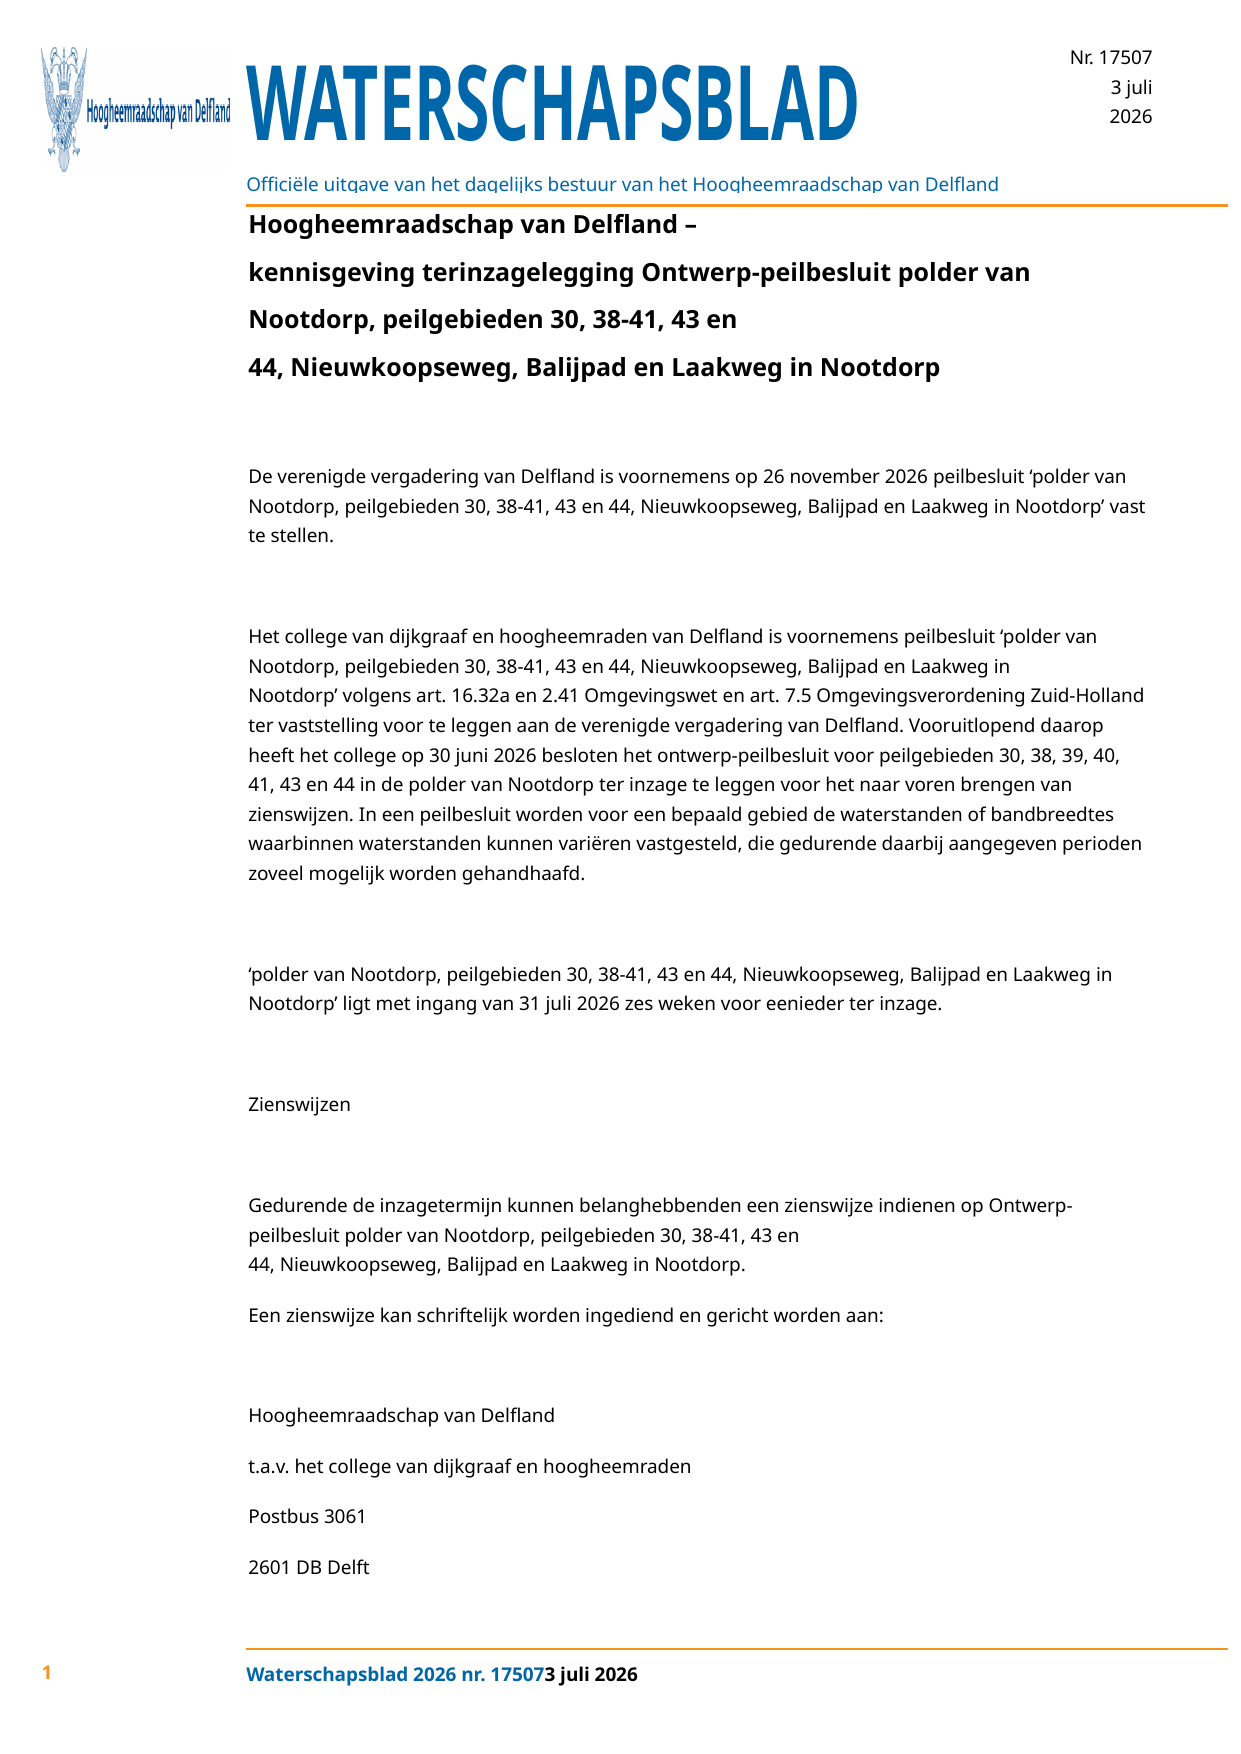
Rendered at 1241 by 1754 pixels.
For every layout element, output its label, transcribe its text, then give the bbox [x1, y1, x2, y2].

text Het college van dijkgraaf en hoogheemraden van Delfland is voornemens peilbesluit ‘polder van Nootdorp, peilgebieden 30, 38-41, 43 en 44, Nieuwkoopseweg, Balijpad en Laakweg in Nootdorp’ volgens art. 16.32a en 2.41 Omgevingswet en art. 7.5 Omgevingsverordening Zuid-Holland ter vaststelling voor te leggen aan de verenigde vergadering van Delfland. Vooruitlopend daarop heeft het college op 30 juni 2026 besloten het ontwerp-peilbesluit voor peilgebieden 30, 38, 39, 40, 41, 43 en 44 in de polder van Nootdorp ter inzage te leggen voor het naar voren brengen van zienswijzen. In een peilbesluit worden voor een bepaald gebied de waterstanden of bandbreedtes waarbinnen waterstanden kunnen variëren vastgesteld, die gedurende daarbij aangegeven perioden zoveel mogelijk worden gehandhaafd. [248, 623, 1152, 886]
text Gedurende de inzagetermijn kunnen belanghebbenden een zienswijze indienen op Ontwerp-peilbesluit polder van Nootdorp, peilgebieden 30, 38-41, 43 en 44, Nieuwkoopseweg, Balijpad en Laakweg in Nootdorp. [248, 1192, 1152, 1277]
text Hoogheemraadschap van Delfland [248, 1403, 1152, 1428]
text Een zienswijze kan schriftelijk worden ingediend en gericht worden aan: [248, 1302, 1152, 1328]
text Postbus 3061 [248, 1503, 1152, 1529]
text De verenigde vergadering van Delfland is voornemens op 26 november 2026 peilbesluit ‘polder van Nootdorp, peilgebieden 30, 38-41, 43 en 44, Nieuwkoopseweg, Balijpad en Laakweg in Nootdorp’ vast te stellen. [248, 463, 1152, 548]
text t.a.v. het college van dijkgraaf en hoogheemraden [248, 1453, 1152, 1479]
text Hoogheemraadschap van Delfland – kennisgeving terinzagelegging Ontwerp-peilbesluit polder van Nootdorp, peilgebieden 30, 38-41, 43 en 44, Nieuwkoopseweg, Balijpad en Laakweg in Nootdorp [248, 207, 1152, 384]
text Zienswijzen [248, 1091, 1152, 1117]
text ‘polder van Nootdorp, peilgebieden 30, 38-41, 43 en 44, Nieuwkoopseweg, Balijpad en Laakweg in Nootdorp’ ligt met ingang van 31 juli 2026 zes weken voor eenieder ter inzage. [248, 961, 1152, 1016]
picture [41, 47, 231, 172]
text 2601 DB Delft [248, 1554, 1152, 1580]
